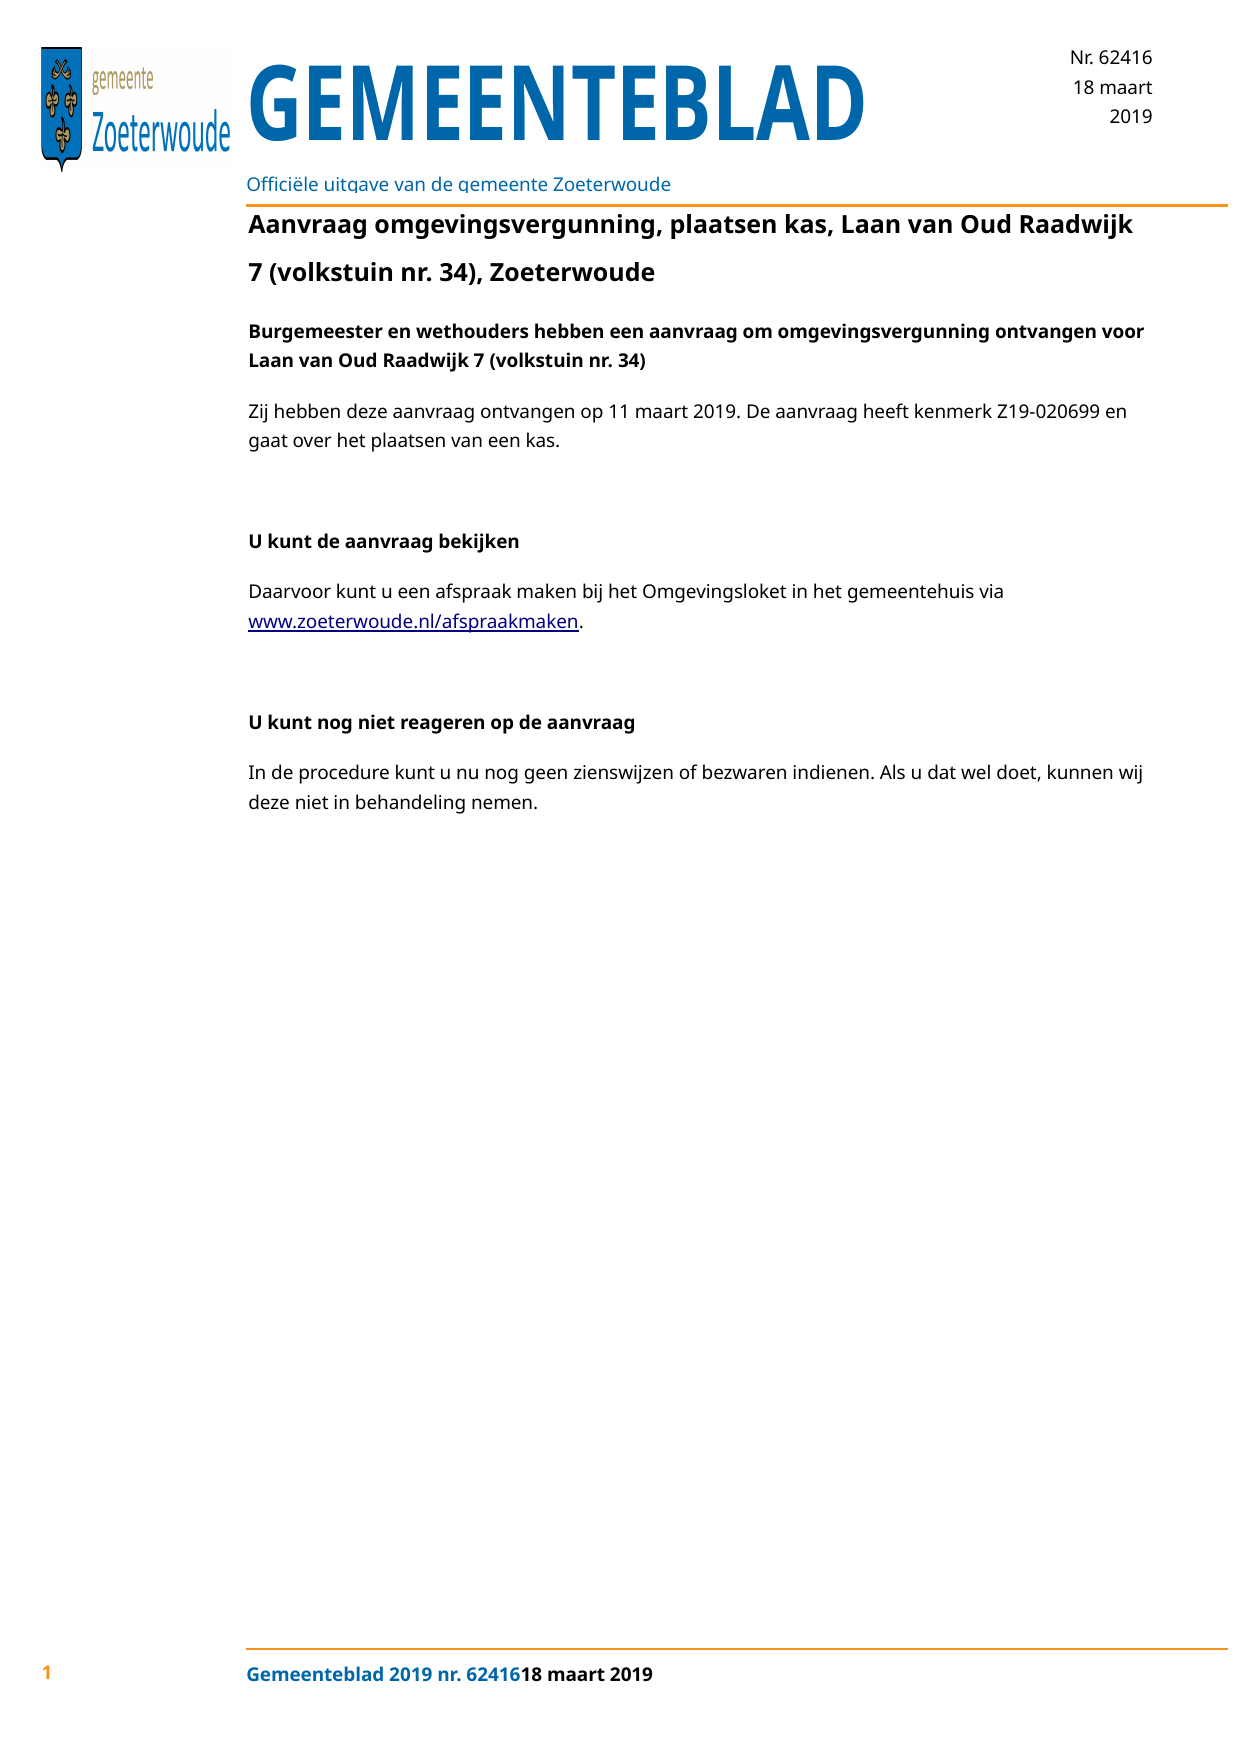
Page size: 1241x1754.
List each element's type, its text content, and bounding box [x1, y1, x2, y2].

text U kunt de aanvraag bekijken [248, 528, 1152, 554]
text Aanvraag omgevingsvergunning, plaatsen kas, Laan van Oud Raadwijk 7 (volkstuin nr. 34), Zoeterwoude [248, 207, 1152, 288]
text Daarvoor kunt u een afspraak maken bij het Omgevingsloket in het gemeentehuis via www.zoeterwoude.nl/afspraakmaken. [248, 579, 1152, 634]
text Zij hebben deze aanvraag ontvangen op 11 maart 2019. De aanvraag heeft kenmerk Z19-020699 en gaat over het plaatsen van een kas. [248, 398, 1152, 453]
text U kunt nog niet reageren op de aanvraag [248, 709, 1152, 735]
picture [41, 47, 231, 172]
text In de procedure kunt u nu nog geen zienswijzen of bezwaren indienen. Als u dat wel doet, kunnen wij deze niet in behandeling nemen. [248, 759, 1152, 815]
text Burgemeester en wethouders hebben een aanvraag om omgevingsvergunning ontvangen voor Laan van Oud Raadwijk 7 (volkstuin nr. 34) [248, 318, 1152, 373]
